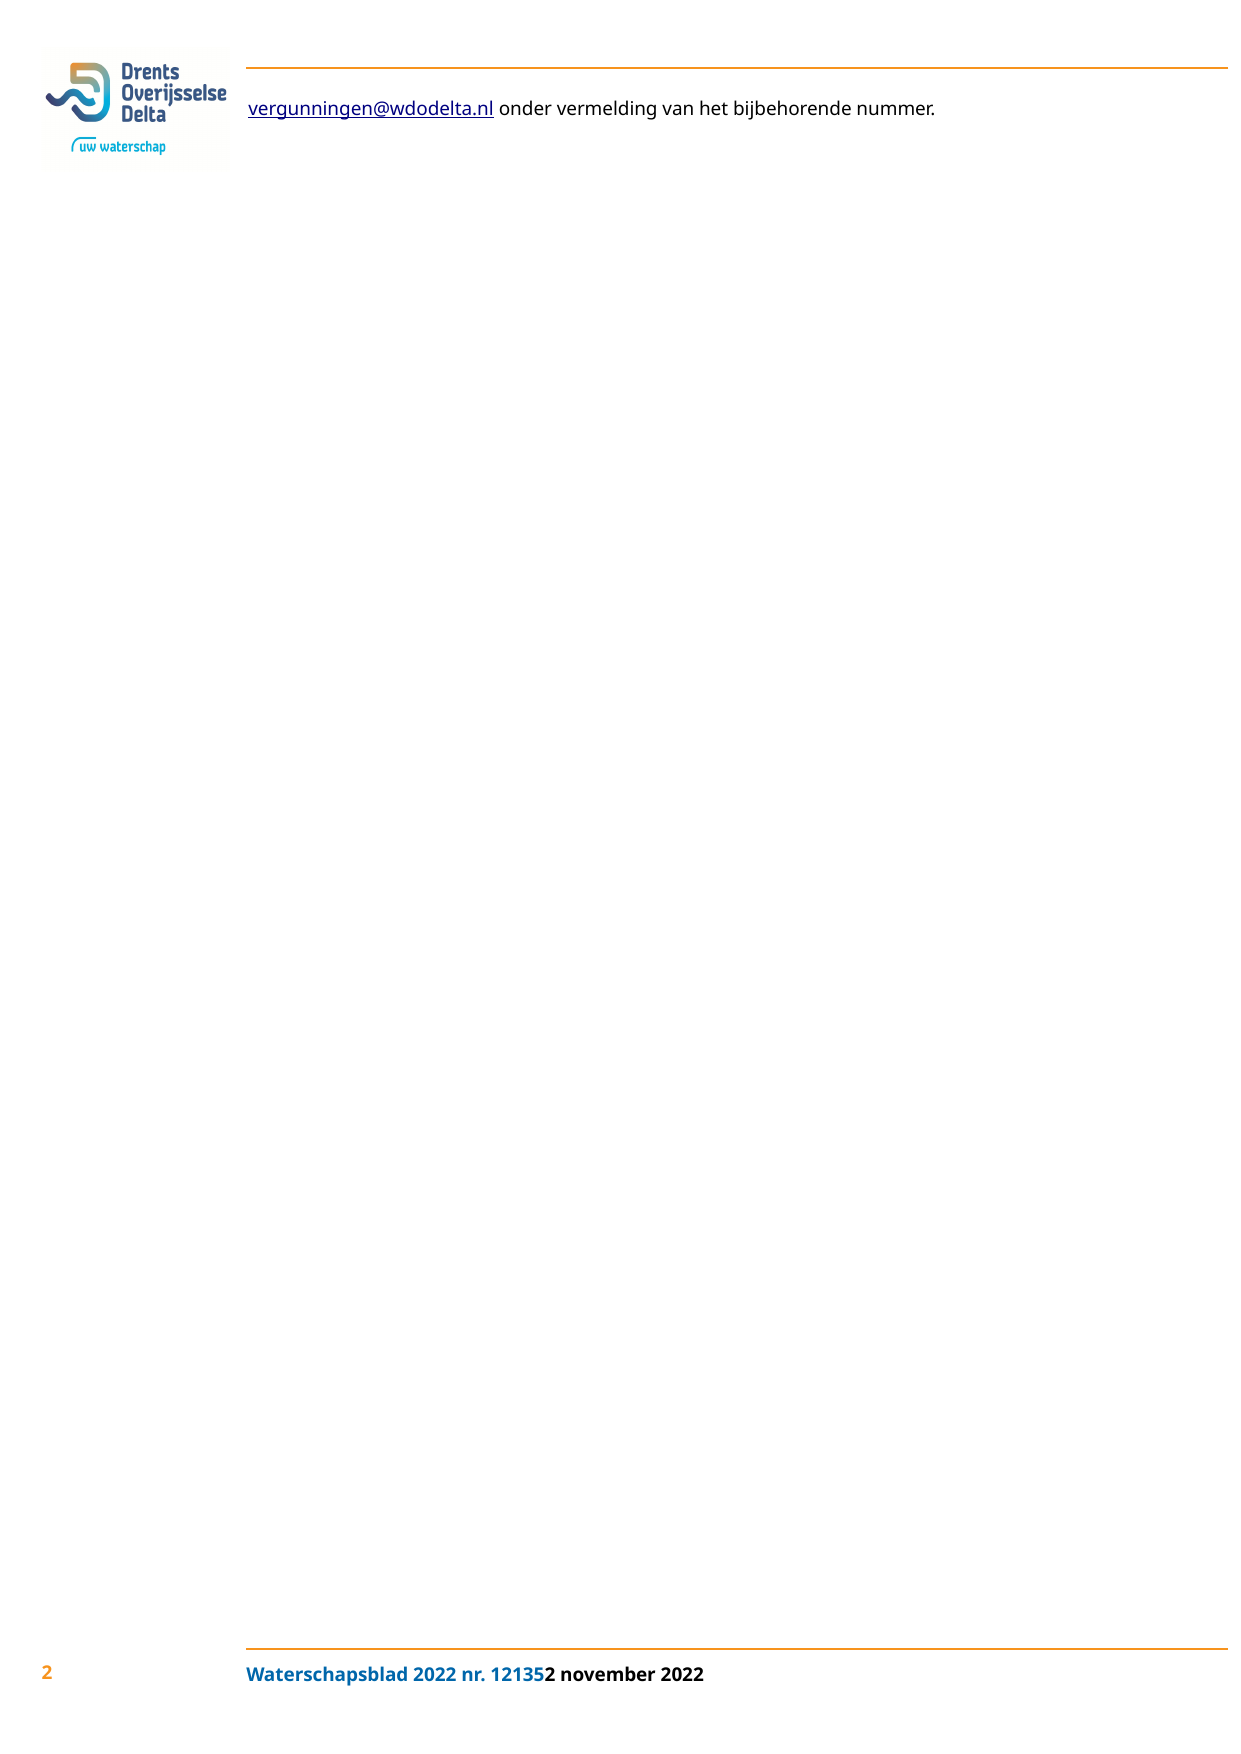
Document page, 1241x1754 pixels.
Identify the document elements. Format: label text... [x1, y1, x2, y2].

picture [41, 47, 231, 172]
text vergunningen@wdodelta.nl onder vermelding van het bijbehorende nummer. [248, 95, 1152, 121]
